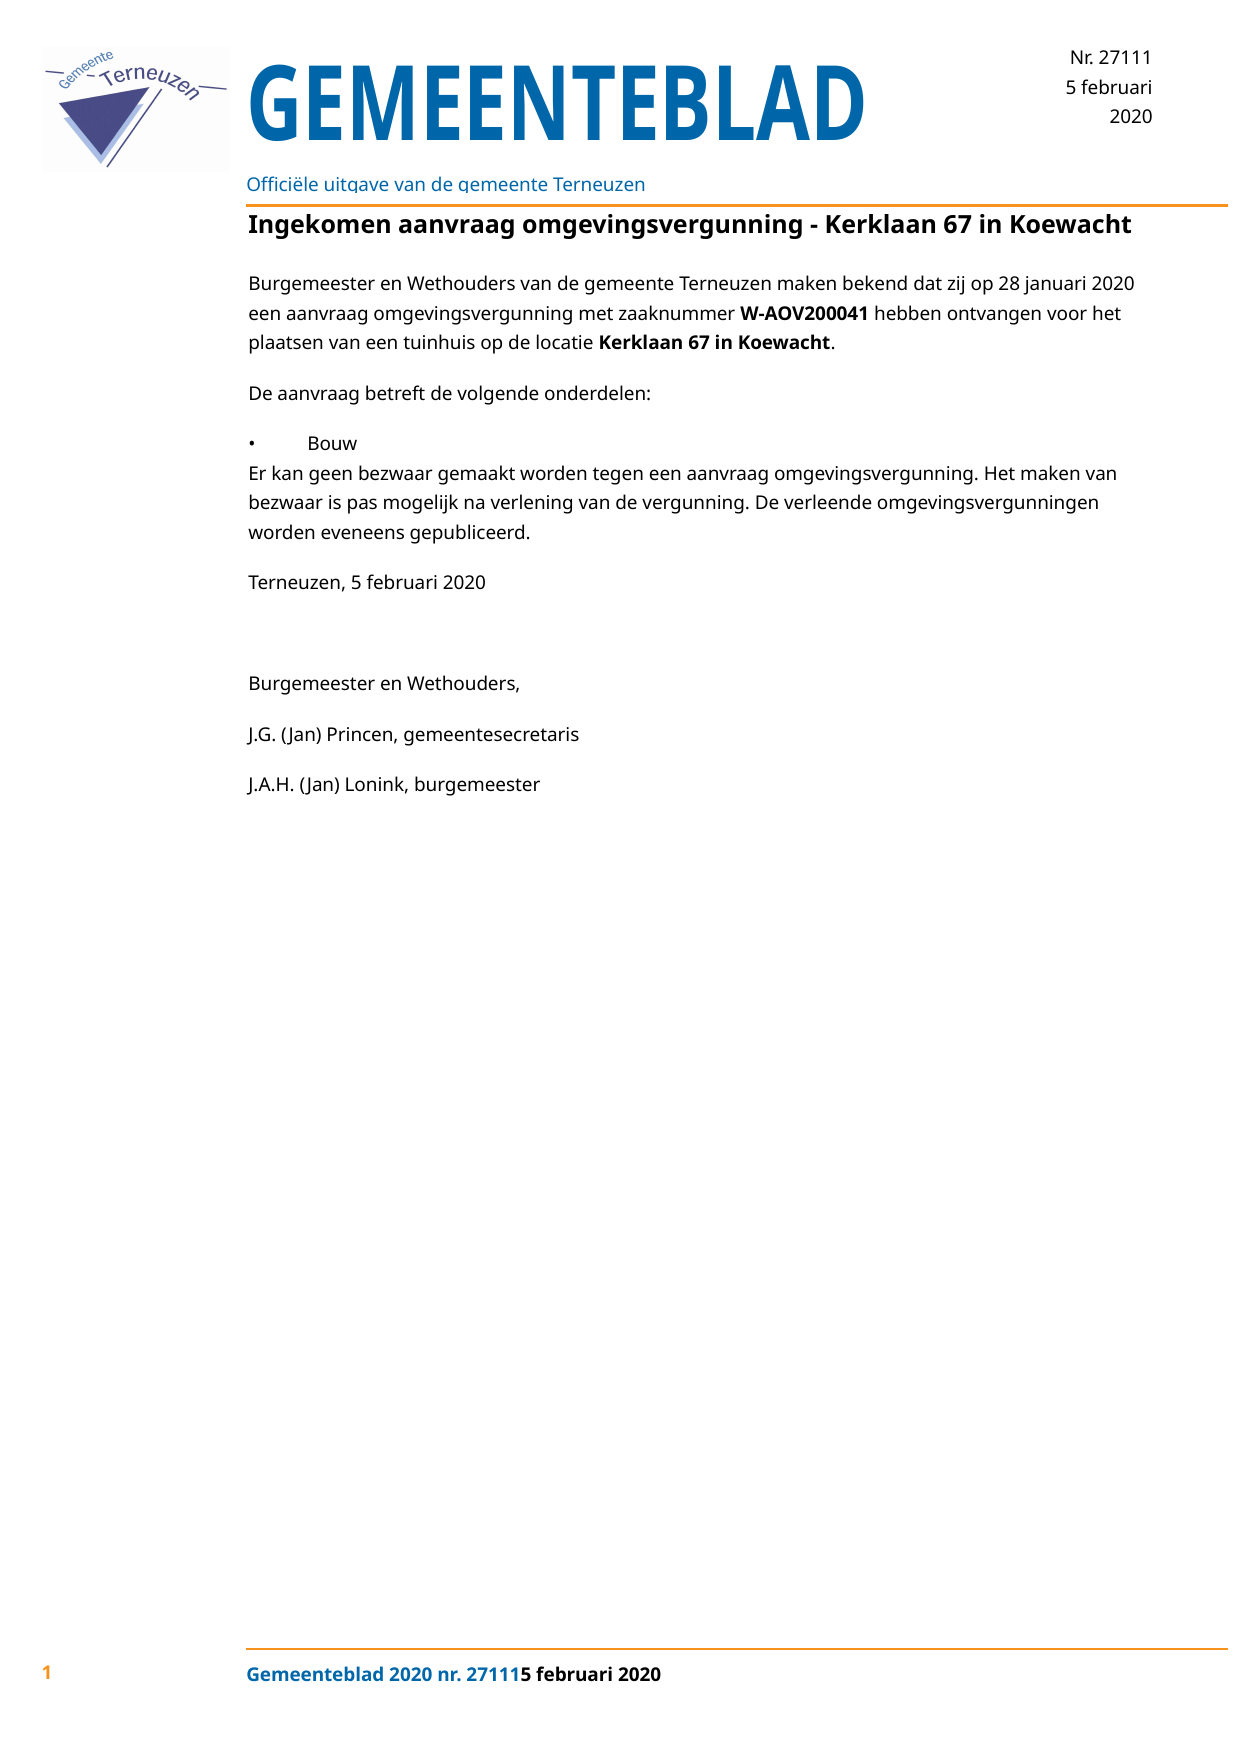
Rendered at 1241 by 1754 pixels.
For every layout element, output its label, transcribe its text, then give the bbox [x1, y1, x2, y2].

text Er kan geen bezwaar gemaakt worden tegen een aanvraag omgevingsvergunning. Het maken van bezwaar is pas mogelijk na verlening van de vergunning. De verleende omgevingsvergunningen worden eveneens gepubliceerd. [248, 460, 1152, 545]
text J.G. (Jan) Princen, gemeentesecretaris [248, 721, 1152, 746]
text Burgemeester en Wethouders, [248, 670, 1152, 696]
picture [41, 47, 231, 172]
text Ingekomen aanvraag omgevingsvergunning - Kerklaan 67 in Koewacht [248, 207, 1152, 241]
list Bouw [248, 430, 1152, 456]
text De aanvraag betreft de volgende onderdelen: [248, 380, 1152, 406]
text J.A.H. (Jan) Lonink, burgemeester [248, 771, 1152, 797]
text Burgemeester en Wethouders van de gemeente Terneuzen maken bekend dat zij op 28 januari 2020 een aanvraag omgevingsvergunning met zaaknummer W-AOV200041 hebben ontvangen voor het plaatsen van een tuinhuis op de locatie Kerklaan 67 in Koewacht. [248, 270, 1152, 355]
text Terneuzen, 5 februari 2020 [248, 569, 1152, 595]
